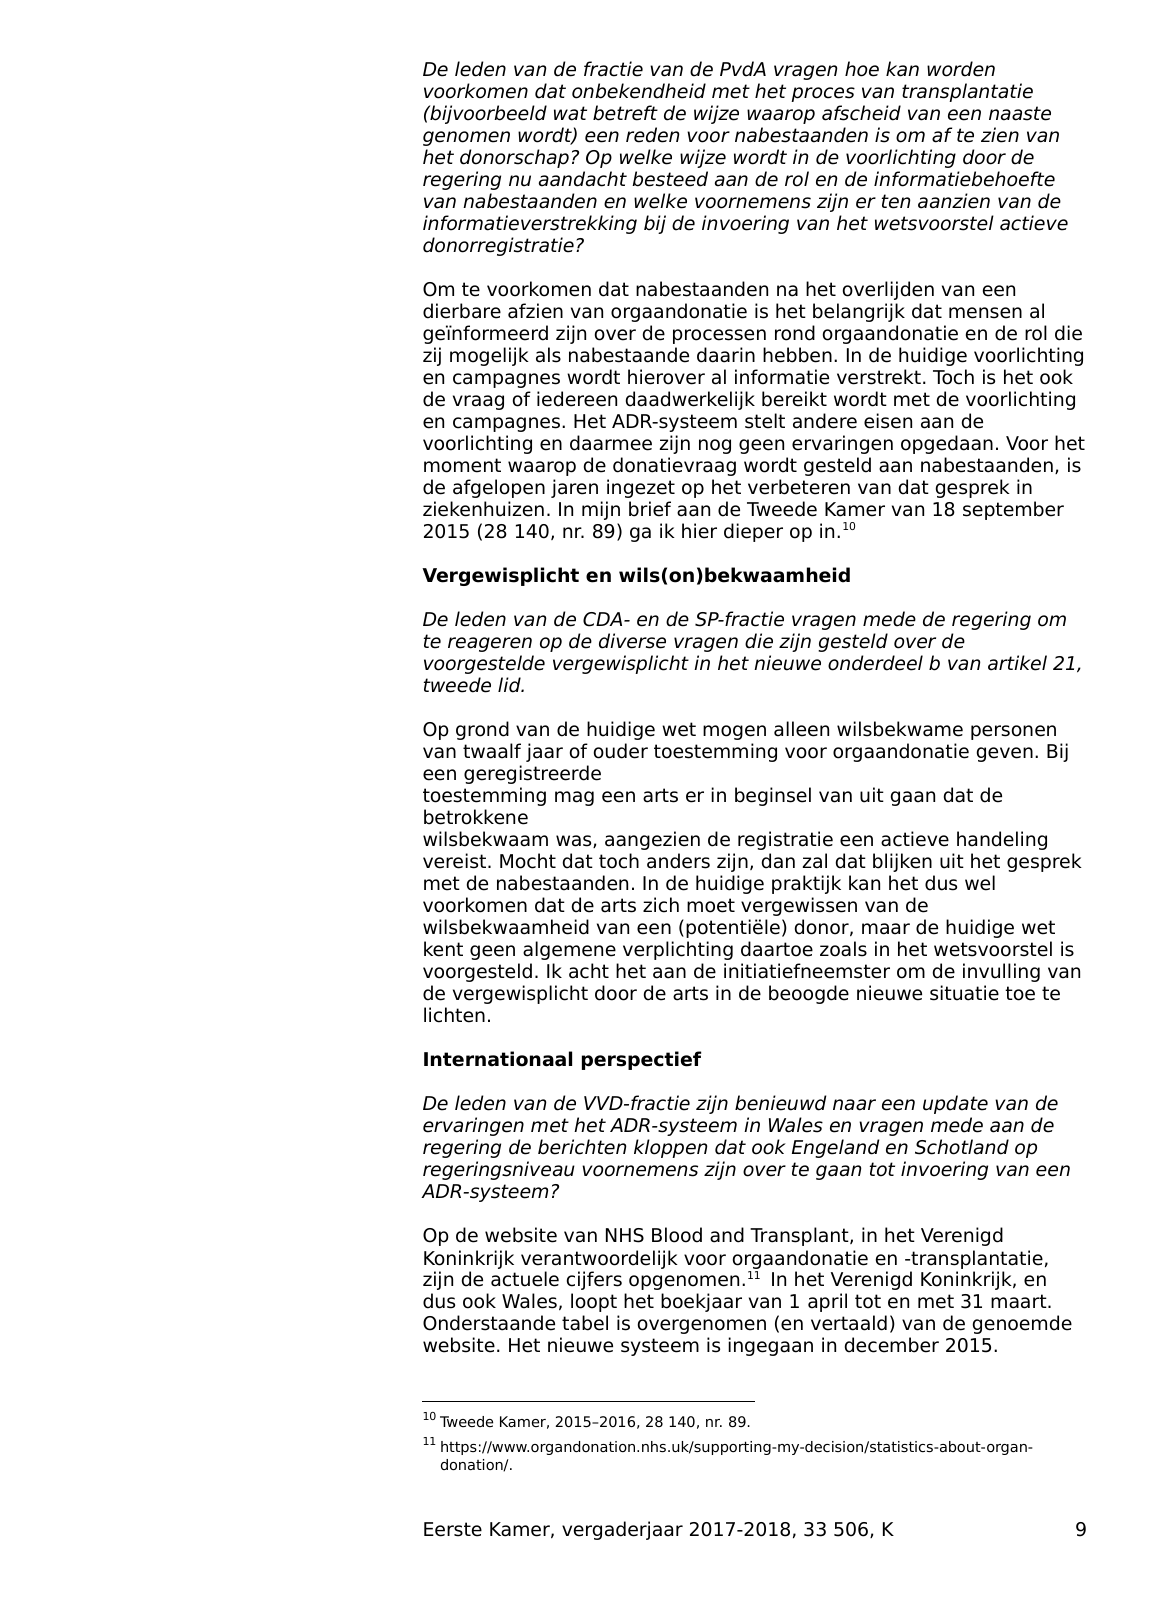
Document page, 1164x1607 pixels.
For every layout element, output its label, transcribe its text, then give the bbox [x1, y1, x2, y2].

text toestemming mag een arts er in beginsel van uit gaan dat de betrokkene [422, 785, 1087, 829]
text Tweede Kamer, 2015–2016, 28 140, nr. 89. [422, 1410, 1087, 1432]
text Op de website van NHS Blood and Transplant, in het Verenigd Koninkrijk verantwoordelijk voor orgaandonatie en -transplantatie, zijn de actuele cijfers opgenomen. In het Verenigd Koninkrijk, en dus ook Wales, loopt het boekjaar van 1 april tot en met 31 maart. Onderstaande tabel is overgenomen (en vertaald) van de genoemde website. Het nieuwe systeem is ingegaan in december 2015. [422, 1225, 1087, 1357]
text De leden van de fractie van de PvdA vragen hoe kan worden voorkomen dat onbekendheid met het proces van transplantatie (bijvoorbeeld wat betreft de wijze waarop afscheid van een naaste genomen wordt) een reden voor nabestaanden is om af te zien van het donorschap? Op welke wijze wordt in de voorlichting door de regering nu aandacht besteed aan de rol en de informatiebehoefte van nabestaanden en welke voornemens zijn er ten aanzien van de informatieverstrekking bij de invoering van het wetsvoorstel actieve donorregistratie? [422, 59, 1087, 257]
text https://www.organdonation.nhs.uk/supporting-my-decision/statistics-about-organ-donation/. [422, 1435, 1087, 1474]
text Om te voorkomen dat nabestaanden na het overlijden van een dierbare afzien van orgaandonatie is het belangrijk dat mensen al geïnformeerd zijn over de processen rond orgaandonatie en de rol die zij mogelijk als nabestaande daarin hebben. In de huidige voorlichting en campagnes wordt hierover al informatie verstrekt. Toch is het ook de vraag of iedereen daadwerkelijk bereikt wordt met de voorlichting en campagnes. Het ADR-systeem stelt andere eisen aan de voorlichting en daarmee zijn nog geen ervaringen opgedaan. Voor het moment waarop de donatievraag wordt gesteld aan nabestaanden, is de afgelopen jaren ingezet op het verbeteren van dat gesprek in ziekenhuizen. In mijn brief aan de Tweede Kamer van 18 september 2015 (28 140, nr. 89) ga ik hier dieper op in. [422, 279, 1087, 543]
text De leden van de VVD-fractie zijn benieuwd naar een update van de ervaringen met het ADR-systeem in Wales en vragen mede aan de regering de berichten kloppen dat ook Engeland en Schotland op regeringsniveau voornemens zijn over te gaan tot invoering van een ADR-systeem? [422, 1093, 1087, 1203]
subtitle Internationaal perspectief [422, 1049, 1087, 1071]
text Op grond van de huidige wet mogen alleen wilsbekwame personen van twaalf jaar of ouder toestemming voor orgaandonatie geven. Bij een geregistreerde [422, 719, 1087, 785]
text wilsbekwaam was, aangezien de registratie een actieve handeling vereist. Mocht dat toch anders zijn, dan zal dat blijken uit het gesprek met de nabestaanden. In de huidige praktijk kan het dus wel voorkomen dat de arts zich moet vergewissen van de wilsbekwaamheid van een (potentiële) donor, maar de huidige wet kent geen algemene verplichting daartoe zoals in het wetsvoorstel is voorgesteld. Ik acht het aan de initiatiefneemster om de invulling van de vergewisplicht door de arts in de beoogde nieuwe situatie toe te lichten. [422, 829, 1087, 1027]
subtitle Vergewisplicht en wils(on)bekwaamheid [422, 565, 1087, 587]
text De leden van de CDA- en de SP-fractie vragen mede de regering om te reageren op de diverse vragen die zijn gesteld over de voorgestelde vergewisplicht in het nieuwe onderdeel b van artikel 21, tweede lid. [422, 609, 1087, 697]
